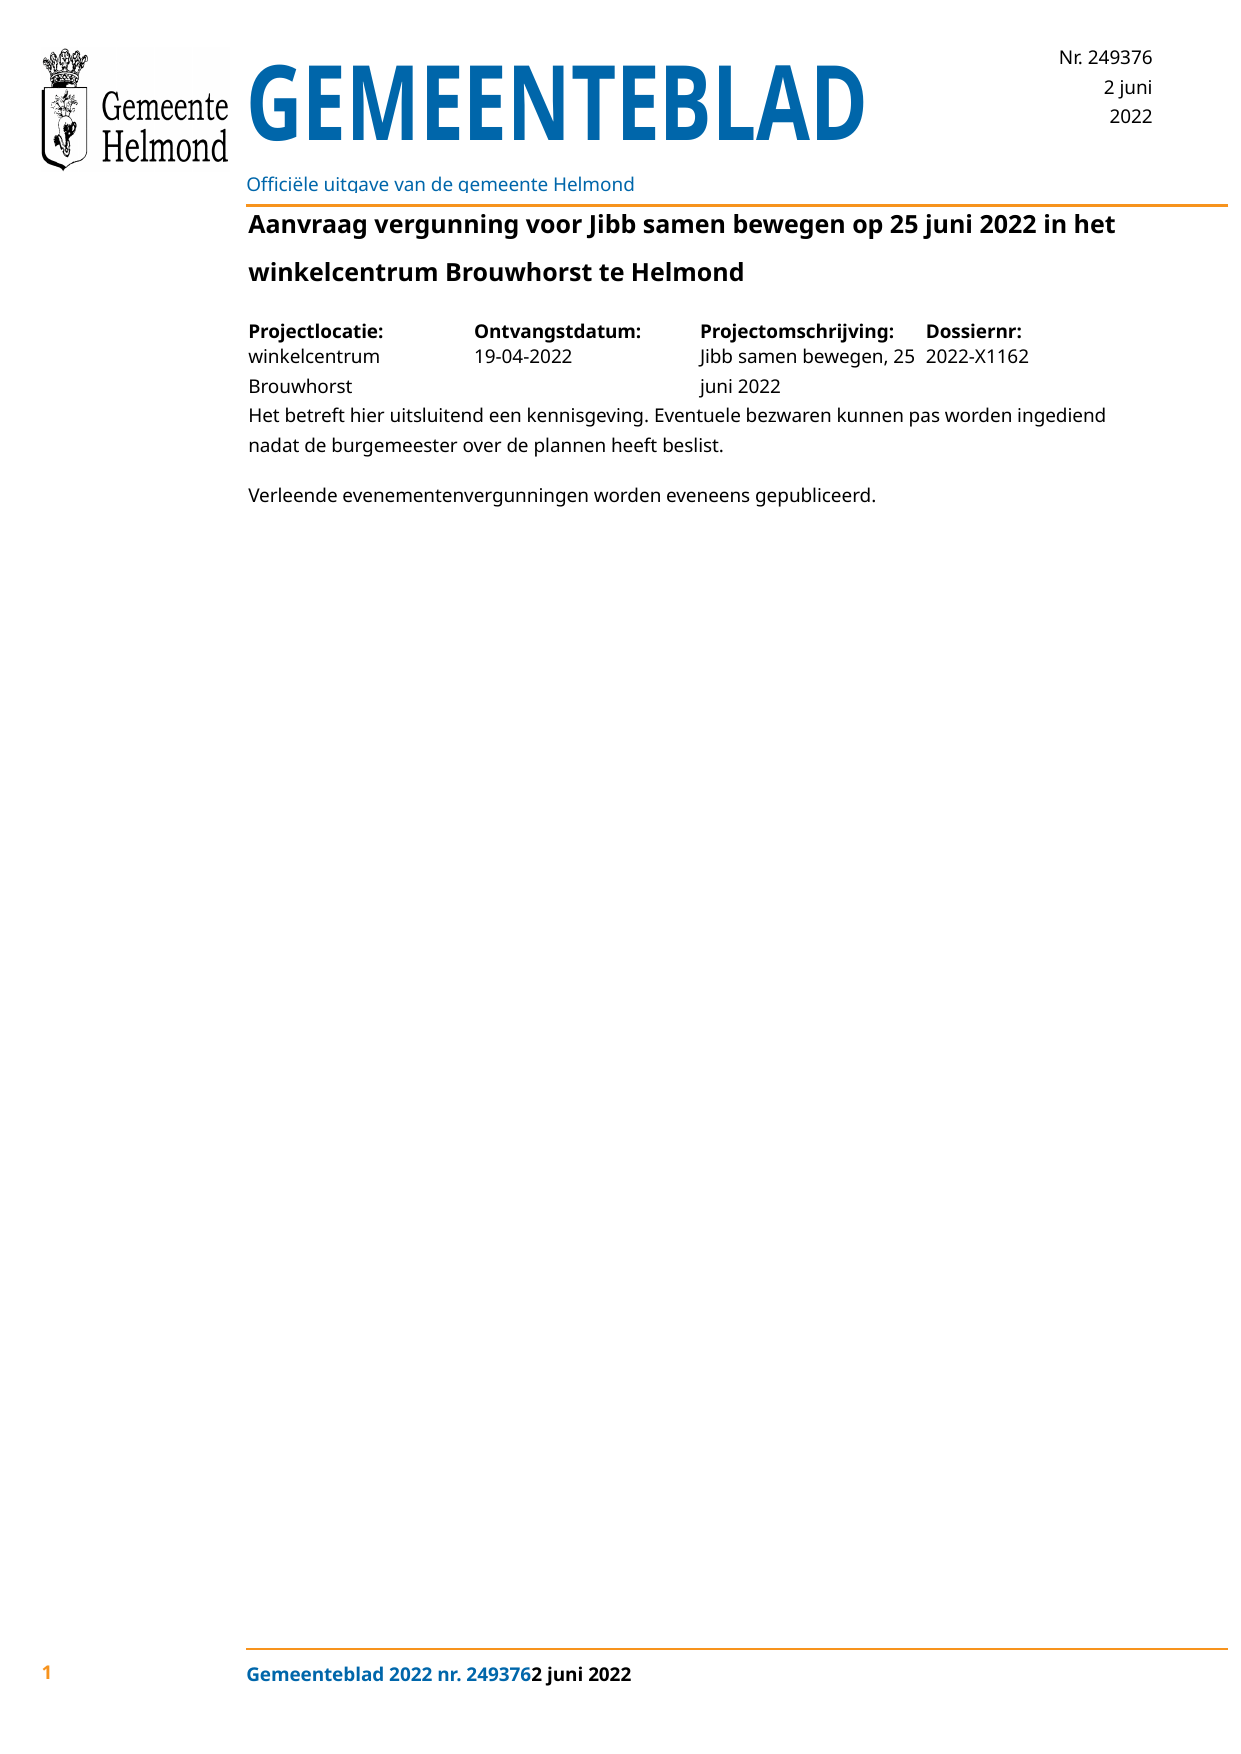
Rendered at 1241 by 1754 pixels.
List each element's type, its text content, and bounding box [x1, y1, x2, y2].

table_header Ontvangstdatum: [474, 318, 700, 344]
table_cell Jibb samen bewegen, 25 juni 2022 [700, 344, 926, 399]
text Verleende evenementenvergunningen worden eveneens gepubliceerd. [248, 482, 1152, 508]
table_cell 2022-X1162 [926, 344, 1152, 399]
text Het betreft hier uitsluitend een kennisgeving. Eventuele bezwaren kunnen pas worden ingediend nadat de burgemeester over de plannen heeft beslist. [248, 402, 1152, 458]
table_header Dossiernr: [926, 318, 1152, 344]
text Aanvraag vergunning voor Jibb samen bewegen op 25 juni 2022 in het winkelcentrum Brouwhorst te Helmond [248, 207, 1152, 288]
table_header Projectlocatie: [248, 318, 474, 344]
table_header Projectomschrijving: [700, 318, 926, 344]
picture [41, 47, 231, 172]
table_cell 19-04-2022 [474, 344, 700, 399]
table_cell winkelcentrum Brouwhorst [248, 344, 474, 399]
